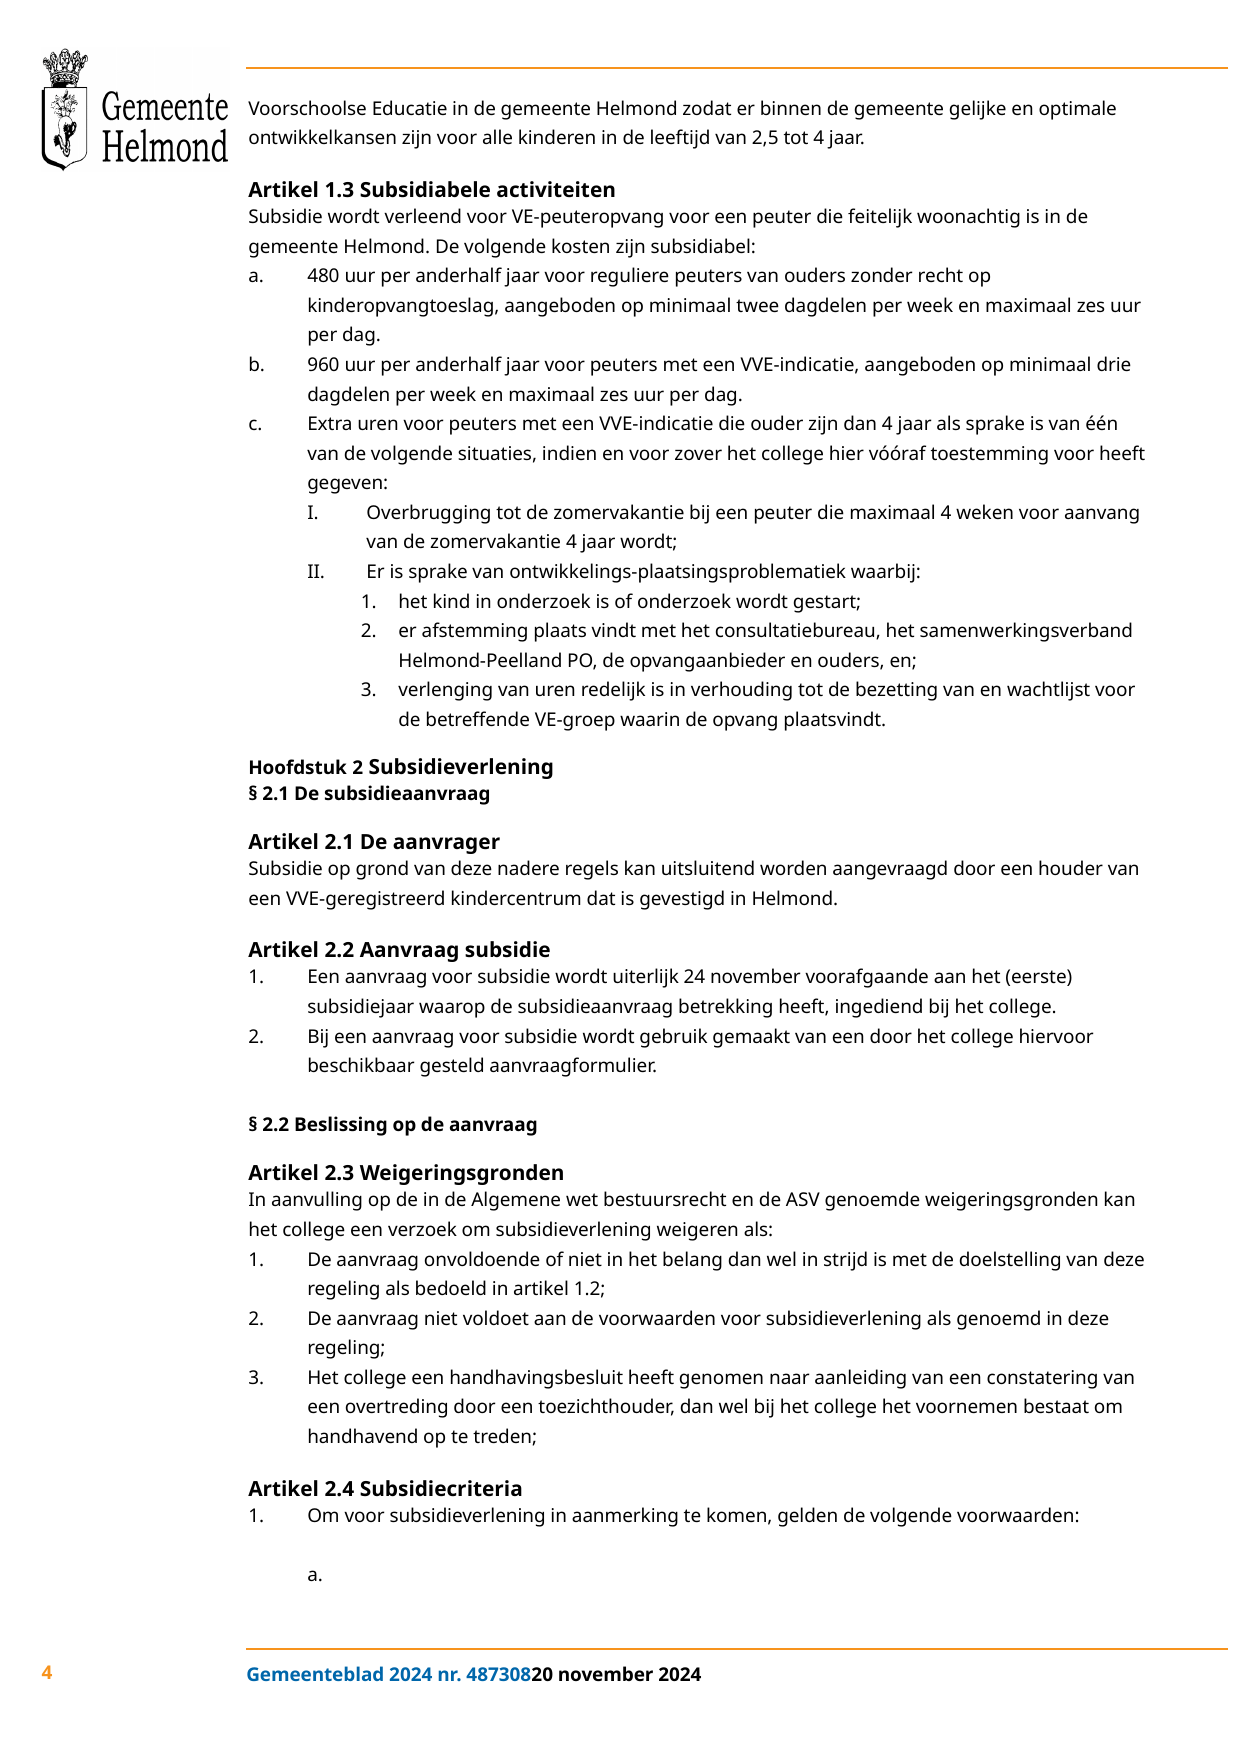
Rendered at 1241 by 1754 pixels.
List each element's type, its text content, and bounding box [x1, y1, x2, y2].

list Er is sprake van ontwikkelings-plaatsingsproblematiek waarbij: [307, 558, 1152, 584]
text Artikel 2.3 Weigeringsgronden [248, 1158, 1152, 1187]
text In aanvulling op de in de Algemene wet bestuursrecht en de ASV genoemde weigeringsgronden kan het college een verzoek om subsidieverlening weigeren als: [248, 1187, 1152, 1242]
list De aanvraag niet voldoet aan de voorwaarden voor subsidieverlening als genoemd in deze regeling; [248, 1305, 1152, 1360]
text Subsidie op grond van deze nadere regels kan uitsluitend worden aangevraagd door een houder van een VVE-geregistreerd kindercentrum dat is gevestigd in Helmond. [248, 855, 1152, 911]
text Artikel 2.4 Subsidiecriteria [248, 1474, 1152, 1502]
text Artikel 1.3 Subsidiabele activiteiten [248, 175, 1152, 203]
text § 2.2 Beslissing op de aanvraag [248, 1112, 1152, 1137]
text Artikel 2.1 De aanvrager [248, 827, 1152, 855]
list 480 uur per anderhalf jaar voor reguliere peuters van ouders zonder recht op kinderopvangtoeslag, aangeboden op minimaal twee dagdelen per week en maximaal zes uur per dag. [248, 262, 1152, 347]
list verlenging van uren redelijk is in verhouding tot de bezetting van en wachtlijst voor de betreffende VE-groep waarin de opvang plaatsvindt. [361, 677, 1152, 732]
list het kind in onderzoek is of onderzoek wordt gestart; [361, 588, 1152, 613]
text § 2.1 De subsidieaanvraag [248, 780, 1152, 806]
picture [41, 47, 231, 172]
list Overbrugging tot de zomervakantie bij een peuter die maximaal 4 weken voor aanvang van de zomervakantie 4 jaar wordt; [307, 499, 1152, 554]
text Subsidie wordt verleend voor VE-peuteropvang voor een peuter die feitelijk woonachtig is in de gemeente Helmond. De volgende kosten zijn subsidiabel: [248, 203, 1152, 258]
list Bij een aanvraag voor subsidie wordt gebruik gemaakt van een door het college hiervoor beschikbaar gesteld aanvraagformulier. [248, 1023, 1152, 1078]
list Een aanvraag voor subsidie wordt uiterlijk 24 november voorafgaande aan het (eerste) subsidiejaar waarop de subsidieaanvraag betrekking heeft, ingediend bij het college. [248, 964, 1152, 1019]
text Artikel 2.2 Aanvraag subsidie [248, 935, 1152, 964]
text Voorschoolse Educatie in de gemeente Helmond zodat er binnen de gemeente gelijke en optimale ontwikkelkansen zijn voor alle kinderen in de leeftijd van 2,5 tot 4 jaar. [248, 95, 1152, 150]
list er afstemming plaats vindt met het consultatiebureau, het samenwerkingsverband Helmond-Peelland PO, de opvangaanbieder en ouders, en; [361, 617, 1152, 673]
list Extra uren voor peuters met een VVE-indicatie die ouder zijn dan 4 jaar als sprake is van één van de volgende situaties, indien en voor zover het college hier vóóraf toestemming voor heeft gegeven: [248, 410, 1152, 495]
list Het college een handhavingsbesluit heeft genomen naar aanleiding van een constatering van een overtreding door een toezichthouder, dan wel bij het college het voornemen bestaat om handhavend op te treden; [248, 1364, 1152, 1449]
text Hoofdstuk 2 Subsidieverlening [248, 752, 1152, 780]
list Om voor subsidieverlening in aanmerking te komen, gelden de volgende voorwaarden: [248, 1502, 1152, 1528]
list De aanvraag onvoldoende of niet in het belang dan wel in strijd is met de doelstelling van deze regeling als bedoeld in artikel 1.2; [248, 1246, 1152, 1301]
list 960 uur per anderhalf jaar voor peuters met een VVE-indicatie, aangeboden op minimaal drie dagdelen per week en maximaal zes uur per dag. [248, 351, 1152, 406]
